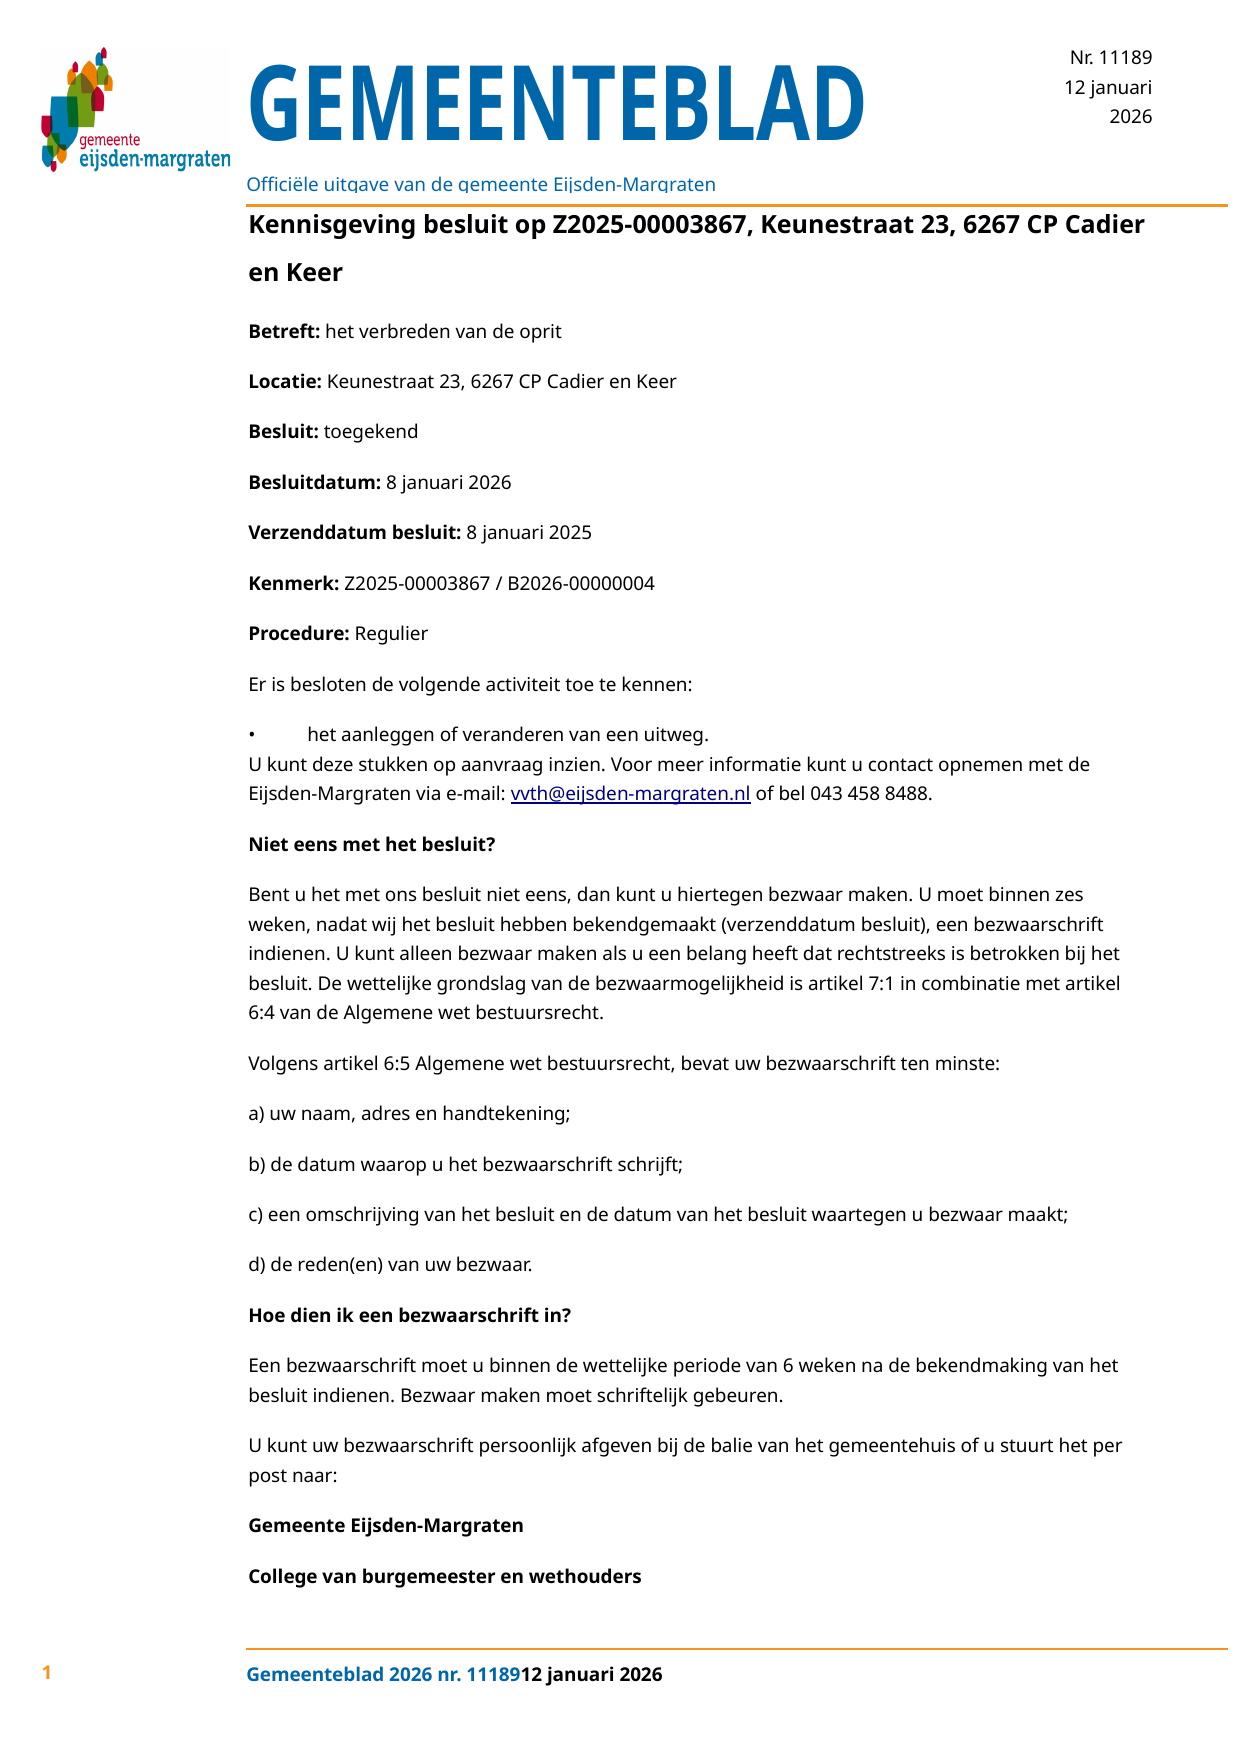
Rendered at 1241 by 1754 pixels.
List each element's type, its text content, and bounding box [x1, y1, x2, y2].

text U kunt deze stukken op aanvraag inzien. Voor meer informatie kunt u contact opnemen met de Eijsden-Margraten via e-mail: vvth@eijsden-margraten.nl of bel 043 458 8488. [248, 751, 1152, 806]
text College van burgemeester en wethouders [248, 1563, 1152, 1589]
text Een bezwaarschrift moet u binnen de wettelijke periode van 6 weken na de bekendmaking van het besluit indienen. Bezwaar maken moet schriftelijk gebeuren. [248, 1352, 1152, 1408]
list het aanleggen of veranderen van een uitweg. [248, 721, 1152, 747]
text b) de datum waarop u het bezwaarschrift schrijft; [248, 1151, 1152, 1177]
text Besluit: toegekend [248, 419, 1152, 444]
text Niet eens met het besluit? [248, 831, 1152, 857]
text Kenmerk: Z2025-00003867 / B2026-00000004 [248, 570, 1152, 596]
text Procedure: Regulier [248, 620, 1152, 646]
text Locatie: Keunestraat 23, 6267 CP Cadier en Keer [248, 368, 1152, 394]
text Kennisgeving besluit op Z2025-00003867, Keunestraat 23, 6267 CP Cadier en Keer [248, 207, 1152, 288]
text Volgens artikel 6:5 Algemene wet bestuursrecht, bevat uw bezwaarschrift ten minste: [248, 1050, 1152, 1076]
text Er is besloten de volgende activiteit toe te kennen: [248, 671, 1152, 697]
text a) uw naam, adres en handtekening; [248, 1100, 1152, 1126]
text Gemeente Eijsden-Margraten [248, 1512, 1152, 1538]
text Hoe dien ik een bezwaarschrift in? [248, 1302, 1152, 1328]
text U kunt uw bezwaarschrift persoonlijk afgeven bij de balie van het gemeentehuis of u stuurt het per post naar: [248, 1432, 1152, 1488]
text Besluitdatum: 8 januari 2026 [248, 469, 1152, 495]
text Bent u het met ons besluit niet eens, dan kunt u hiertegen bezwaar maken. U moet binnen zes weken, nadat wij het besluit hebben bekendgemaakt (verzenddatum besluit), een bezwaarschrift indienen. U kunt alleen bezwaar maken als u een belang heeft dat rechtstreeks is betrokken bij het besluit. De wettelijke grondslag van de bezwaarmogelijkheid is artikel 7:1 in combinatie met artikel 6:4 van de Algemene wet bestuursrecht. [248, 881, 1152, 1025]
text Verzenddatum besluit: 8 januari 2025 [248, 519, 1152, 545]
text Betreft: het verbreden van de oprit [248, 318, 1152, 344]
text c) een omschrijving van het besluit en de datum van het besluit waartegen u bezwaar maakt; [248, 1201, 1152, 1227]
picture [41, 47, 231, 172]
text d) de reden(en) van uw bezwaar. [248, 1252, 1152, 1277]
